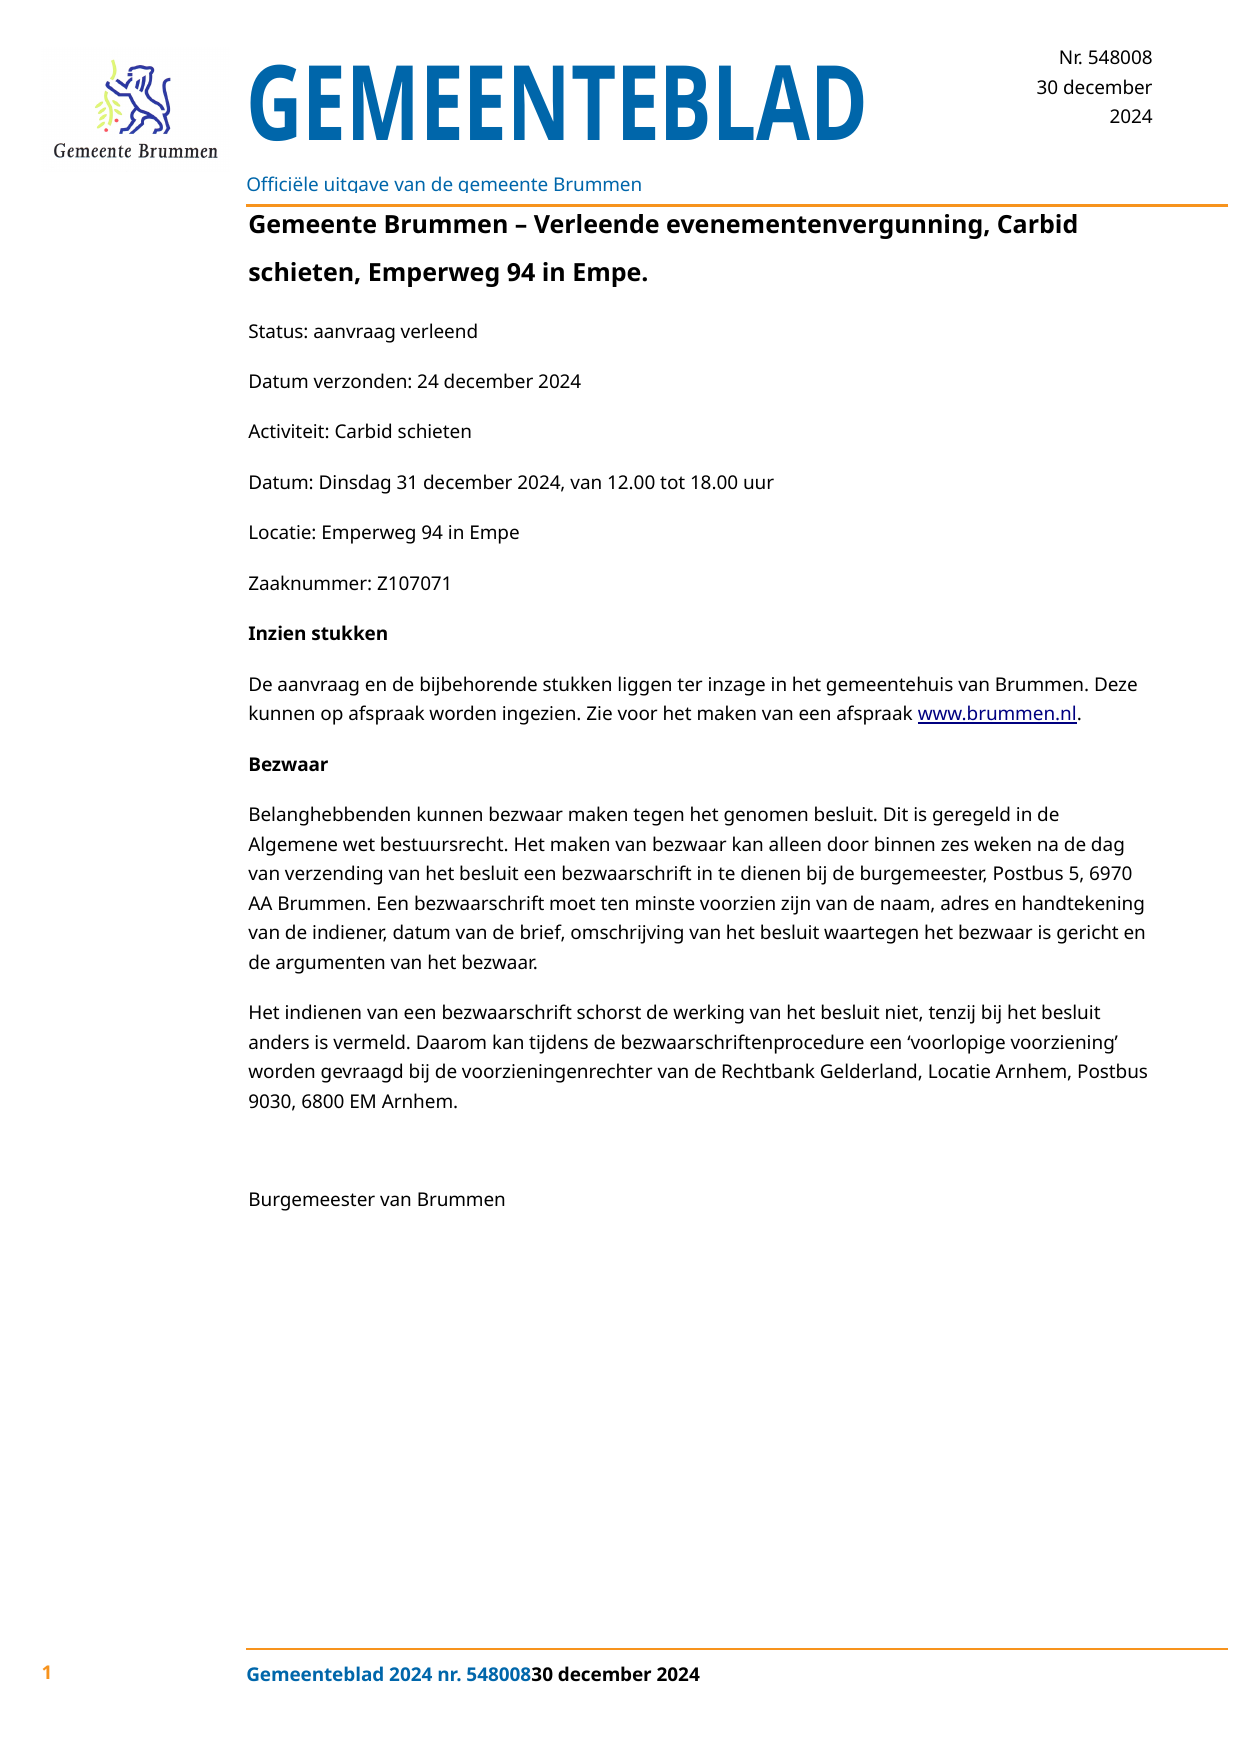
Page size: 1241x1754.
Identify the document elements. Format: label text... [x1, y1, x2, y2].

text Het indienen van een bezwaarschrift schorst de werking van het besluit niet, tenzij bij het besluit anders is vermeld. Daarom kan tijdens de bezwaarschriftenprocedure een ‘voorlopige voorziening’ worden gevraagd bij de voorzieningenrechter van de Rechtbank Gelderland, Locatie Arnhem, Postbus 9030, 6800 EM Arnhem. [248, 999, 1152, 1114]
text Bezwaar [248, 751, 1152, 777]
text Datum verzonden: 24 december 2024 [248, 368, 1152, 394]
text De aanvraag en de bijbehorende stukken liggen ter inzage in het gemeentehuis van Brummen. Deze kunnen op afspraak worden ingezien. Zie voor het maken van een afspraak www.brummen.nl. [248, 671, 1152, 726]
text Locatie: Emperweg 94 in Empe [248, 519, 1152, 545]
text Datum: Dinsdag 31 december 2024, van 12.00 tot 18.00 uur [248, 469, 1152, 495]
text Activiteit: Carbid schieten [248, 419, 1152, 444]
text Gemeente Brummen – Verleende evenementenvergunning, Carbid schieten, Emperweg 94 in Empe. [248, 207, 1152, 288]
text Inzien stukken [248, 620, 1152, 646]
text Status: aanvraag verleend [248, 318, 1152, 344]
picture [41, 47, 231, 172]
text Belanghebbenden kunnen bezwaar maken tegen het genomen besluit. Dit is geregeld in de Algemene wet bestuursrecht. Het maken van bezwaar kan alleen door binnen zes weken na de dag van verzending van het besluit een bezwaarschrift in te dienen bij de burgemeester, Postbus 5, 6970 AA Brummen. Een bezwaarschrift moet ten minste voorzien zijn van de naam, adres en handtekening van de indiener, datum van de brief, omschrijving van het besluit waartegen het bezwaar is gericht en de argumenten van het bezwaar. [248, 801, 1152, 975]
text Zaaknummer: Z107071 [248, 570, 1152, 596]
text Burgemeester van Brummen [248, 1187, 1152, 1212]
